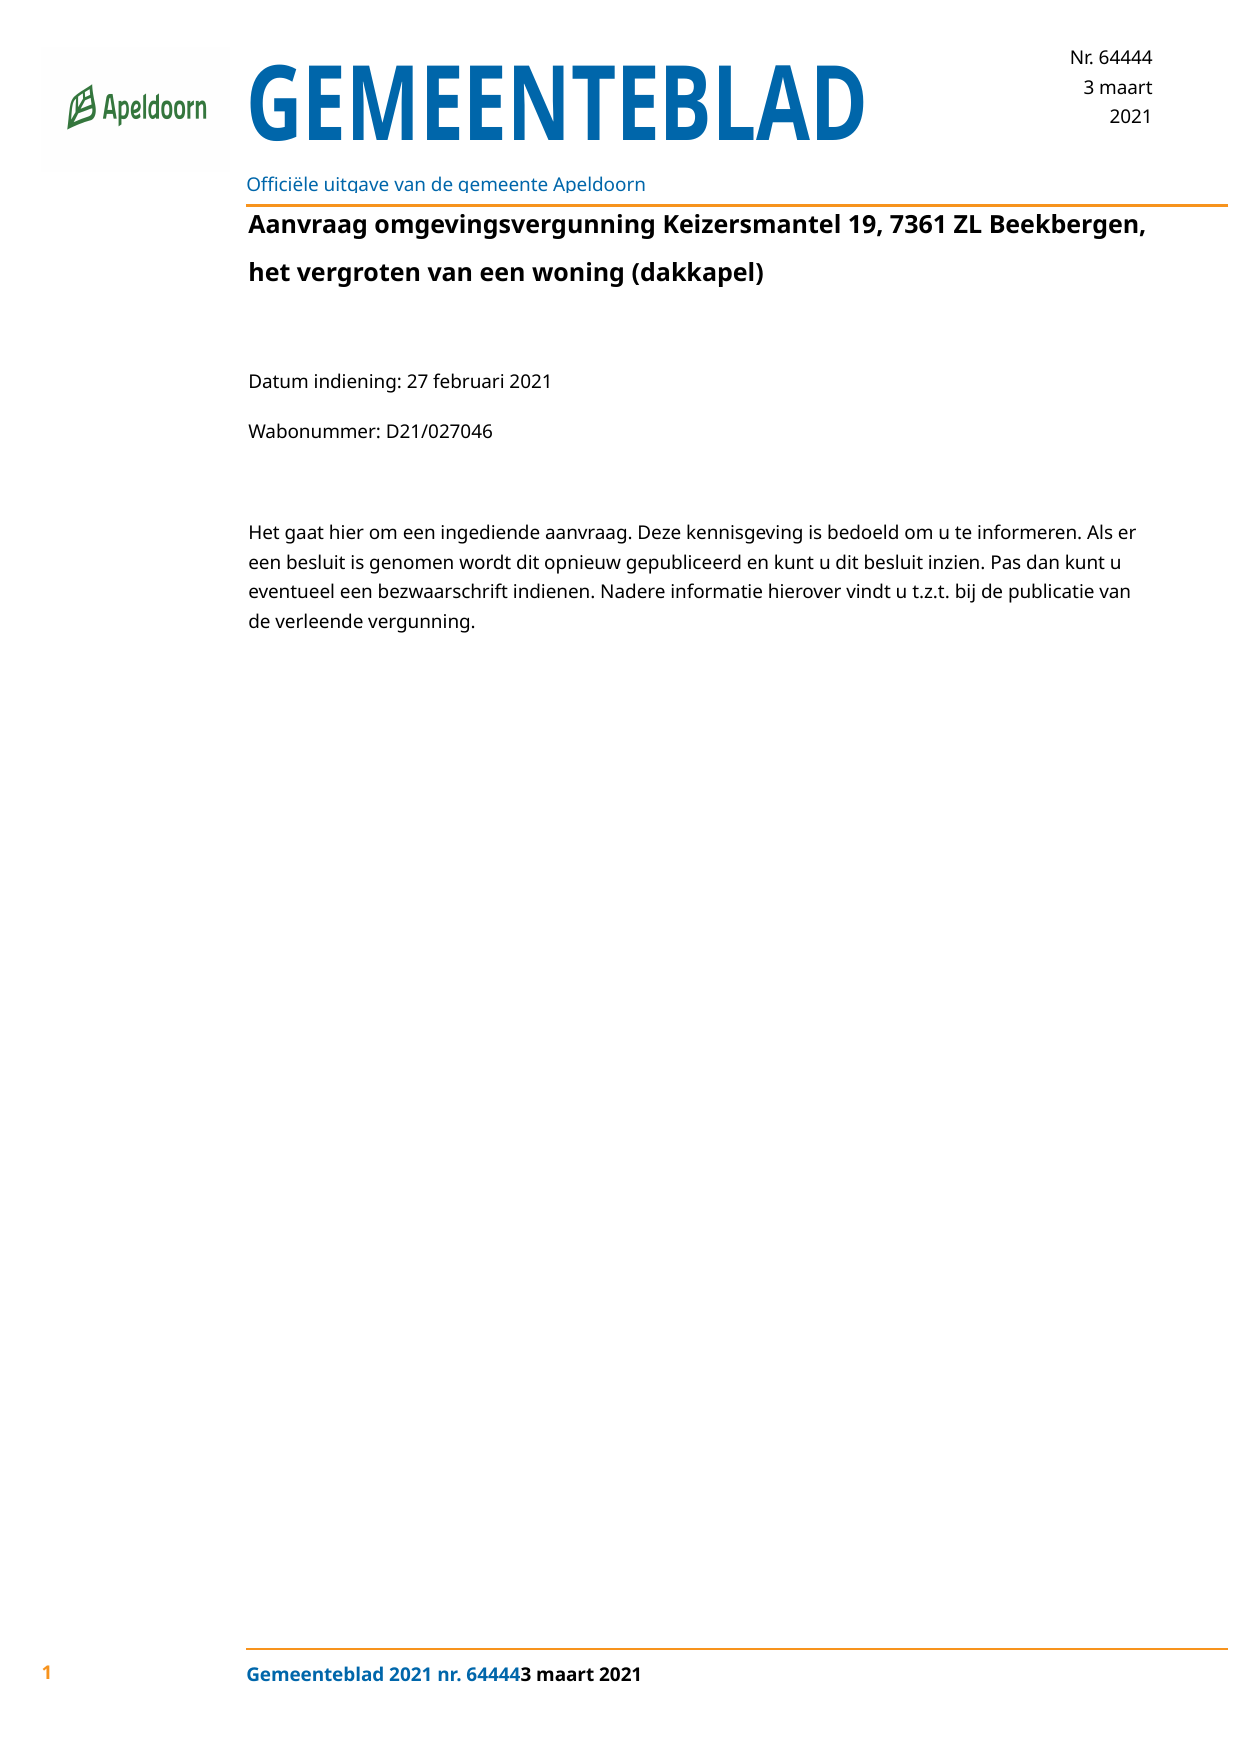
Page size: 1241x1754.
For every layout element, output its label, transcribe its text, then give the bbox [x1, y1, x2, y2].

text Datum indiening: 27 februari 2021 [248, 368, 1152, 394]
picture [41, 47, 231, 172]
text Wabonummer: D21/027046 [248, 419, 1152, 444]
text Het gaat hier om een ingediende aanvraag. Deze kennisgeving is bedoeld om u te informeren. Als er een besluit is genomen wordt dit opnieuw gepubliceerd en kunt u dit besluit inzien. Pas dan kunt u eventueel een bezwaarschrift indienen. Nadere informatie hierover vindt u t.z.t. bij de publicatie van de verleende vergunning. [248, 519, 1152, 634]
text Aanvraag omgevingsvergunning Keizersmantel 19, 7361 ZL Beekbergen, het vergroten van een woning (dakkapel) [248, 207, 1152, 288]
